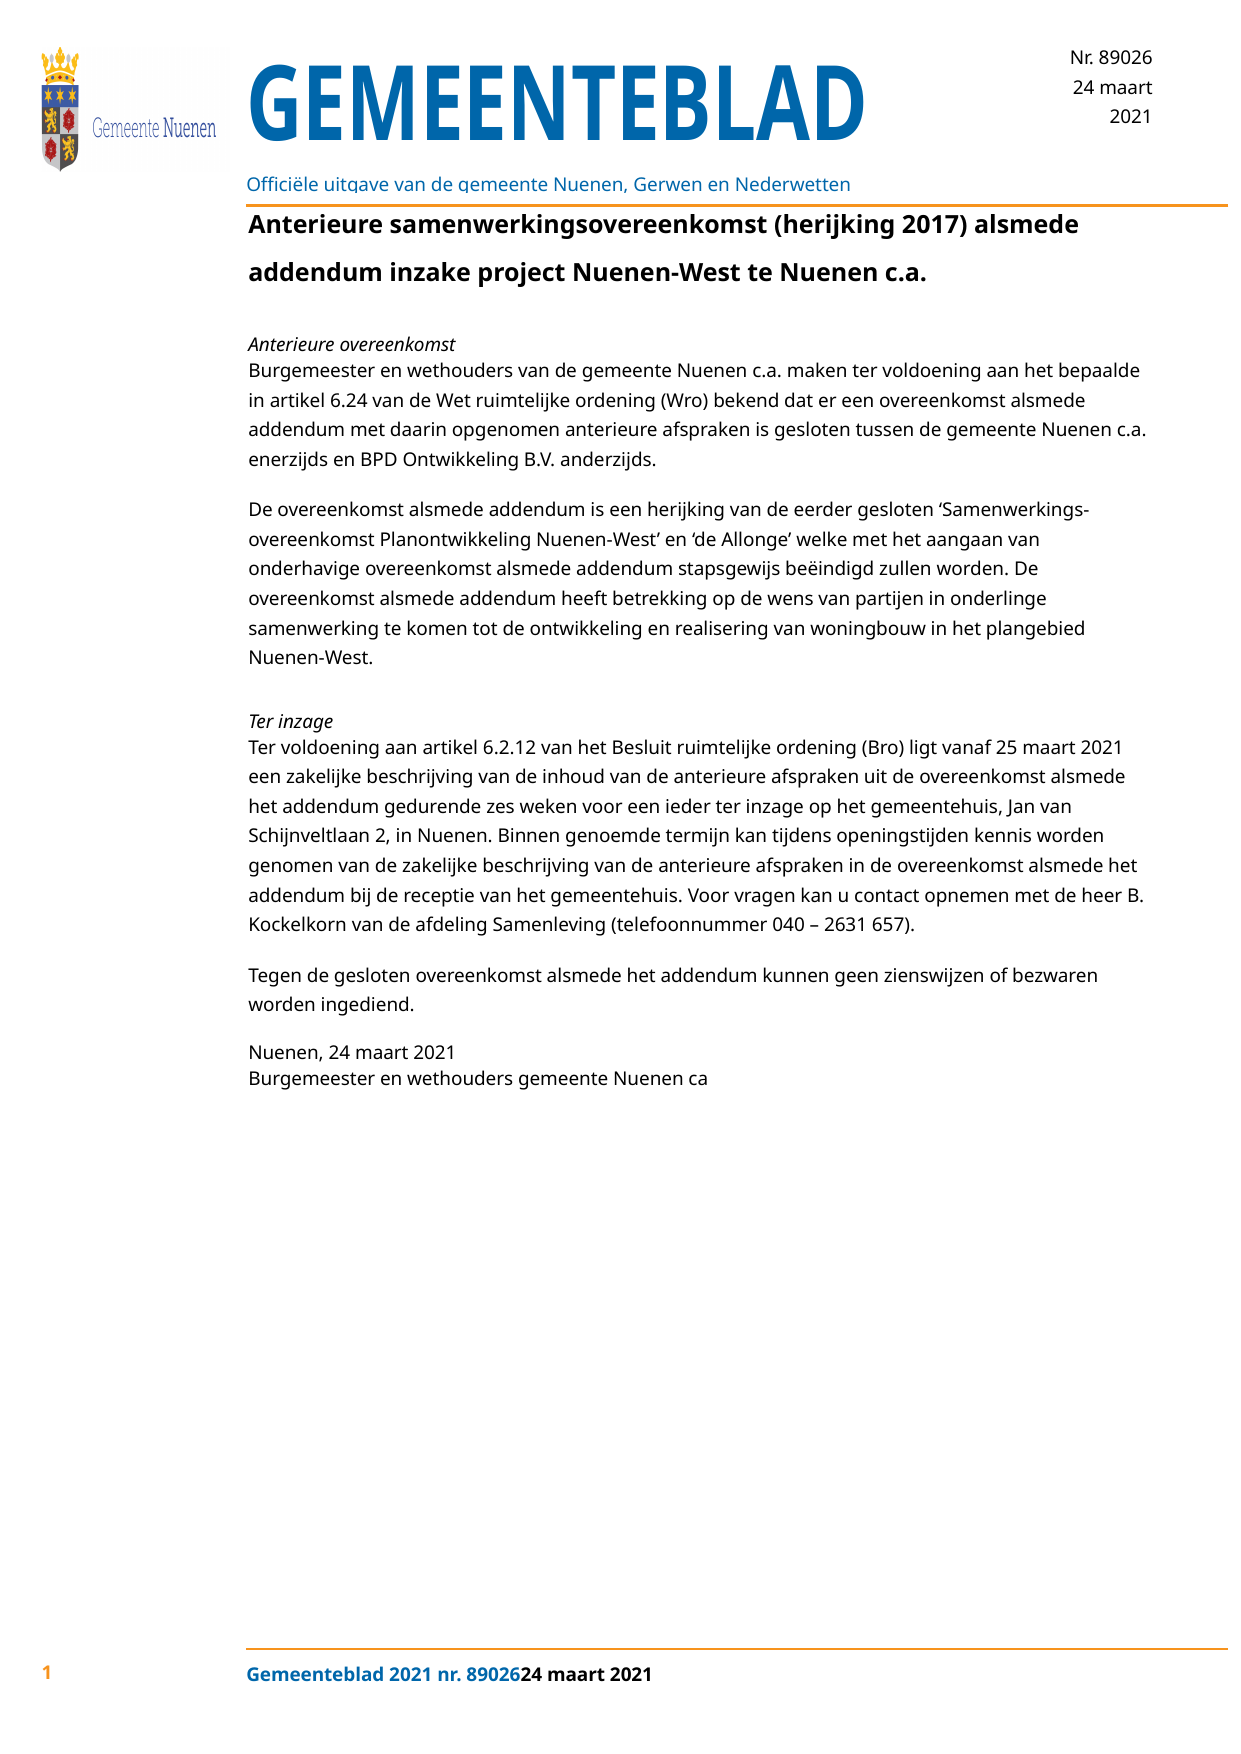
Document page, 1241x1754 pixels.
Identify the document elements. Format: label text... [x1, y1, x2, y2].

text Anterieure overeenkomst [248, 331, 1152, 357]
text Ter voldoening aan artikel 6.2.12 van het Besluit ruimtelijke ordening (Bro) ligt vanaf 25 maart 2021 een zakelijke beschrijving van de inhoud van de anterieure afspraken uit de overeenkomst alsmede het addendum gedurende zes weken voor een ieder ter inzage op het gemeentehuis, Jan van Schijnveltlaan 2, in Nuenen. Binnen genoemde termijn kan tijdens openingstijden kennis worden genomen van de zakelijke beschrijving van de anterieure afspraken in de overeenkomst alsmede het addendum bij de receptie van het gemeentehuis. Voor vragen kan u contact opnemen met de heer B. Kockelkorn van de afdeling Samenleving (telefoonnummer 040 – 2631 657). [248, 734, 1152, 937]
text Burgemeester en wethouders gemeente Nuenen ca [248, 1065, 1152, 1091]
text Ter inzage [248, 708, 1152, 734]
text Tegen de gesloten overeenkomst alsmede het addendum kunnen geen zienswijzen of bezwaren worden ingediend. [248, 962, 1152, 1017]
text Anterieure samenwerkingsovereenkomst (herijking 2017) alsmede addendum inzake project Nuenen-West te Nuenen c.a. [248, 207, 1152, 288]
text Nuenen, 24 maart 2021 [248, 1039, 1152, 1065]
picture [41, 47, 231, 172]
text De overeenkomst alsmede addendum is een herijking van de eerder gesloten ‘Samenwerkings-overeenkomst Planontwikkeling Nuenen-West’ en ‘de Allonge’ welke met het aangaan van onderhavige overeenkomst alsmede addendum stapsgewijs beëindigd zullen worden. De overeenkomst alsmede addendum heeft betrekking op de wens van partijen in onderlinge samenwerking te komen tot de ontwikkeling en realisering van woningbouw in het plangebied Nuenen-West. [248, 496, 1152, 670]
text Burgemeester en wethouders van de gemeente Nuenen c.a. maken ter voldoening aan het bepaalde in artikel 6.24 van de Wet ruimtelijke ordening (Wro) bekend dat er een overeenkomst alsmede addendum met daarin opgenomen anterieure afspraken is gesloten tussen de gemeente Nuenen c.a. enerzijds en BPD Ontwikkeling B.V. anderzijds. [248, 357, 1152, 472]
